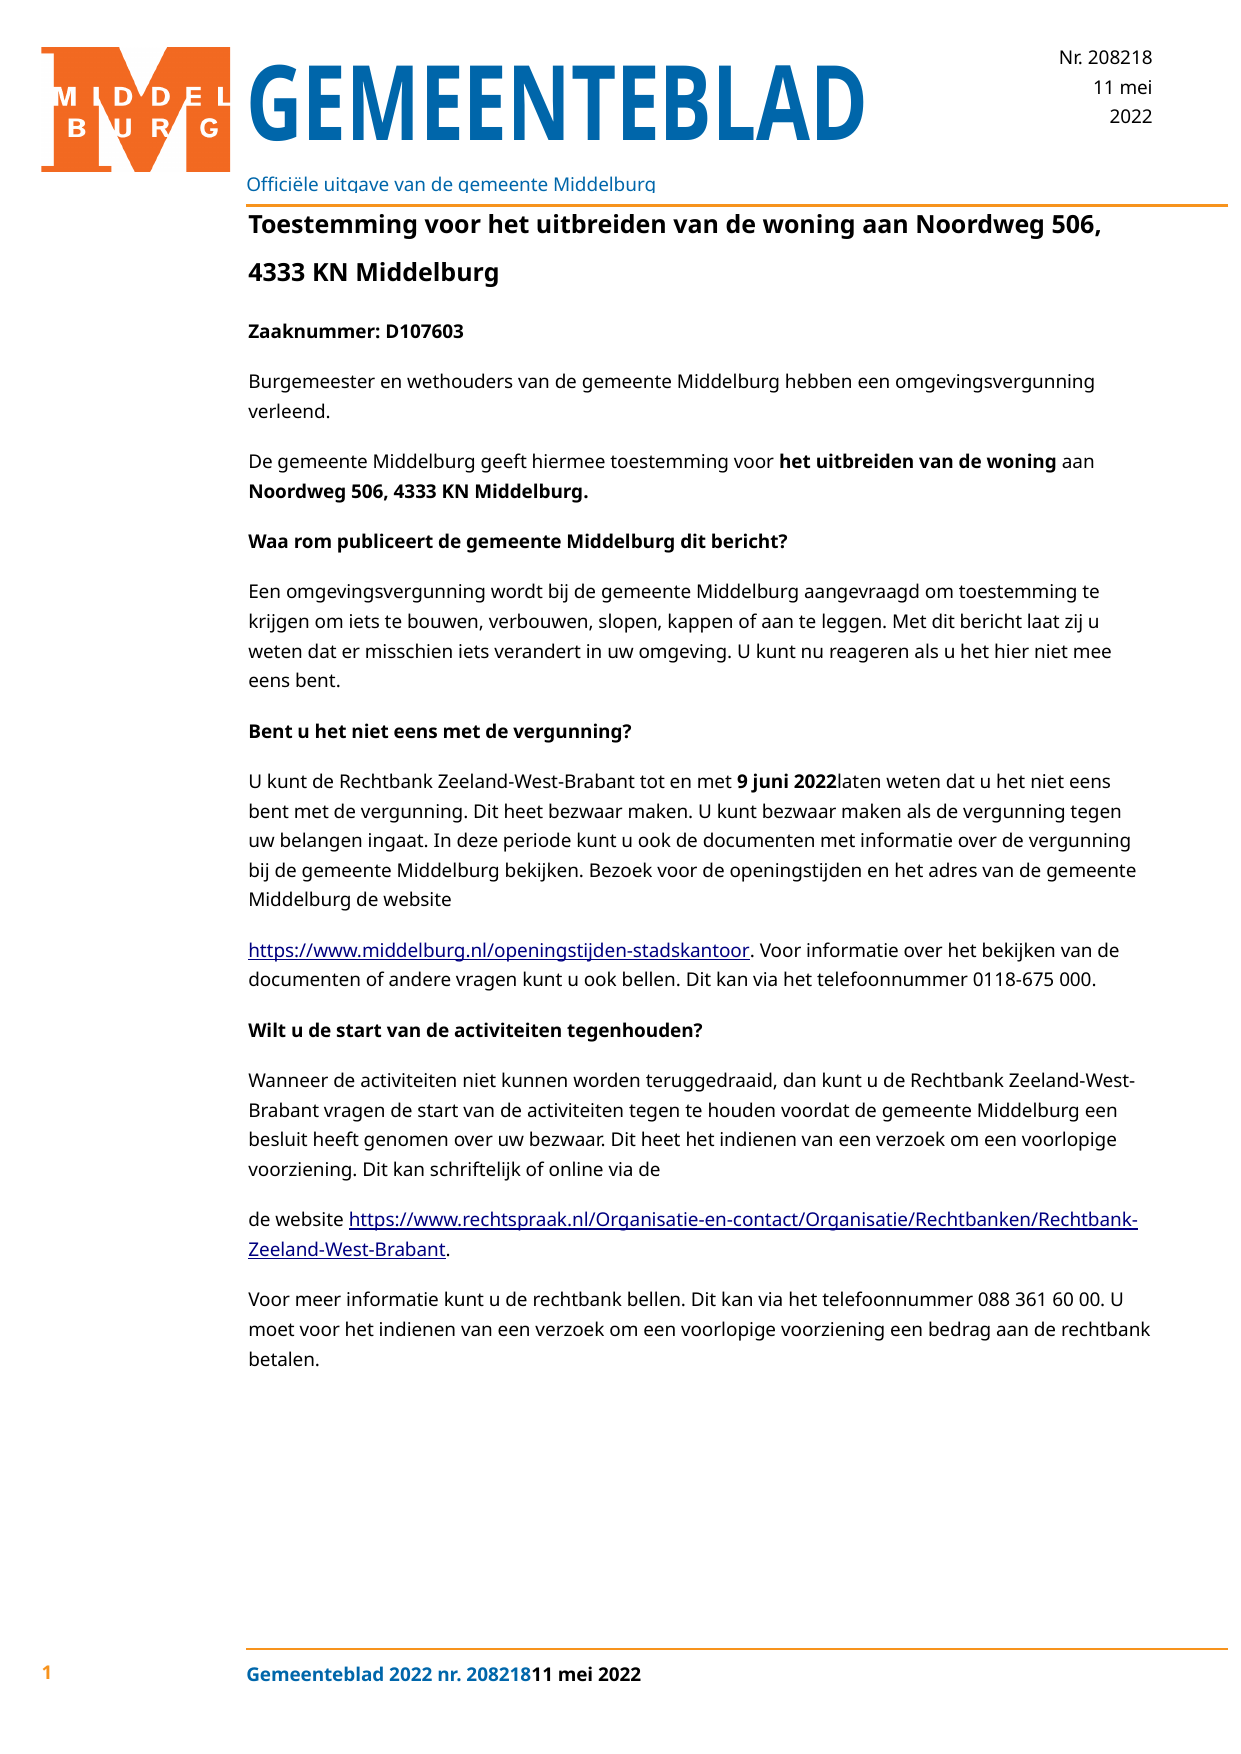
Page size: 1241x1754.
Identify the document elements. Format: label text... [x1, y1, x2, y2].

text Toestemming voor het uitbreiden van de woning aan Noordweg 506, 4333 KN Middelburg [248, 207, 1152, 288]
text Burgemeester en wethouders van de gemeente Middelburg hebben een omgevingsvergunning verleend. [248, 368, 1152, 424]
text U kunt de Rechtbank Zeeland-West-Brabant tot en met 9 juni 2022laten weten dat u het niet eens bent met de vergunning. Dit heet bezwaar maken. U kunt bezwaar maken als de vergunning tegen uw belangen ingaat. In deze periode kunt u ook de documenten met informatie over de vergunning bij de gemeente Middelburg bekijken. Bezoek voor de openingstijden en het adres van de gemeente Middelburg de website [248, 768, 1152, 912]
text Waa rom publiceert de gemeente Middelburg dit bericht? [248, 528, 1152, 554]
picture [41, 47, 231, 172]
text Wanneer de activiteiten niet kunnen worden teruggedraaid, dan kunt u de Rechtbank Zeeland-West-Brabant vragen de start van de activiteiten tegen te houden voordat de gemeente Middelburg een besluit heeft genomen over uw bezwaar. Dit heet het indienen van een verzoek om een voorlopige voorziening. Dit kan schriftelijk of online via de [248, 1067, 1152, 1182]
text de website https://www.rechtspraak.nl/Organisatie-en-contact/Organisatie/Rechtbanken/Rechtbank-Zeeland-West-Brabant. [248, 1207, 1152, 1262]
text De gemeente Middelburg geeft hiermee toestemming voor het uitbreiden van de woning aan Noordweg 506, 4333 KN Middelburg. [248, 448, 1152, 504]
text Voor meer informatie kunt u de rechtbank bellen. Dit kan via het telefoonnummer 088 361 60 00. U moet voor het indienen van een verzoek om een voorlopige voorziening een bedrag aan de rechtbank betalen. [248, 1287, 1152, 1372]
text Bent u het niet eens met de vergunning? [248, 718, 1152, 744]
text https://www.middelburg.nl/openingstijden-stadskantoor. Voor informatie over het bekijken van de documenten of andere vragen kunt u ook bellen. Dit kan via het telefoonnummer 0118-675 000. [248, 937, 1152, 992]
text Wilt u de start van de activiteiten tegenhouden? [248, 1017, 1152, 1043]
text Zaaknummer: D107603 [248, 318, 1152, 344]
text Een omgevingsvergunning wordt bij de gemeente Middelburg aangevraagd om toestemming te krijgen om iets te bouwen, verbouwen, slopen, kappen of aan te leggen. Met dit bericht laat zij u weten dat er misschien iets verandert in uw omgeving. U kunt nu reageren als u het hier niet mee eens bent. [248, 579, 1152, 693]
